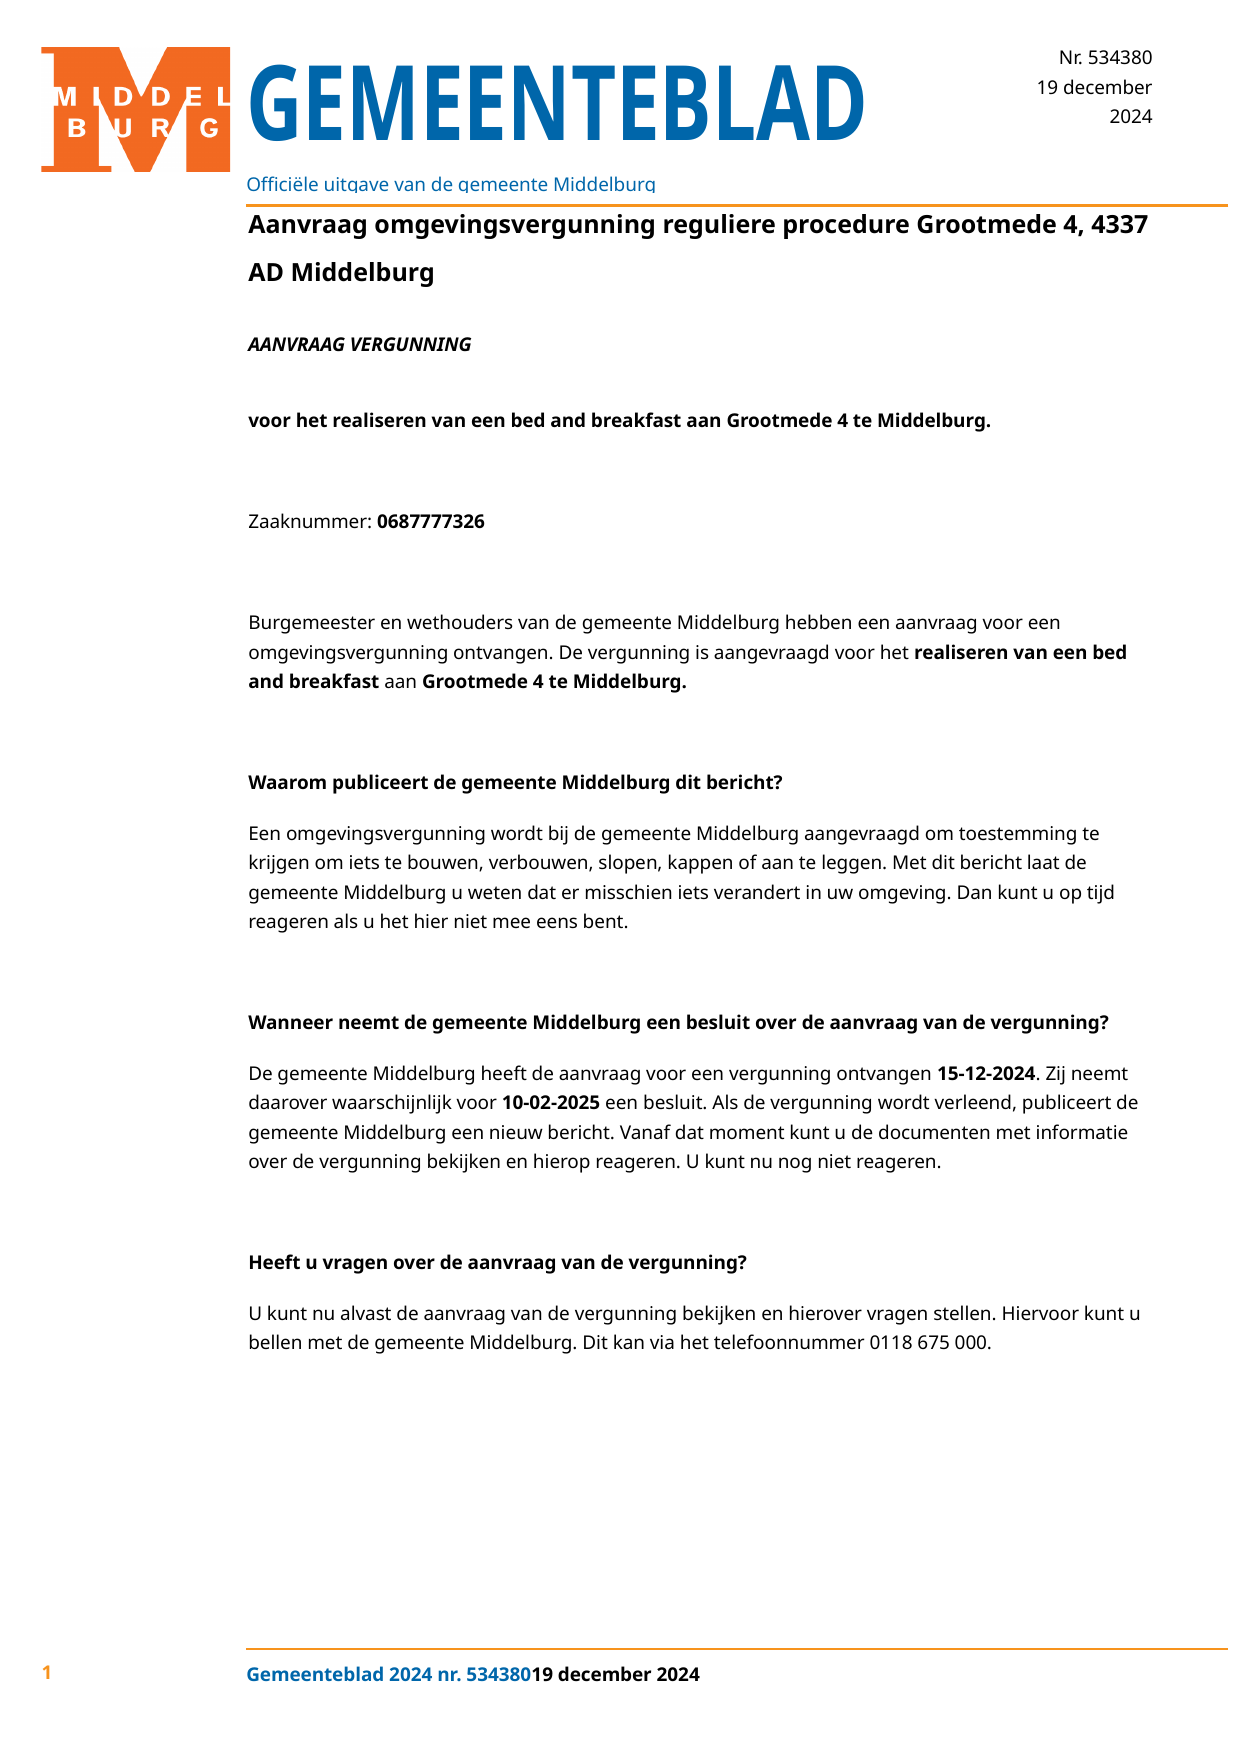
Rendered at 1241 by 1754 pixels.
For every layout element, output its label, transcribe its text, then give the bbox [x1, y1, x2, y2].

text voor het realiseren van een bed and breakfast aan Grootmede 4 te Middelburg. [248, 408, 1152, 433]
text Zaaknummer: 0687777326 [248, 508, 1152, 534]
text Wanneer neemt de gemeente Middelburg een besluit over de aanvraag van de vergunning? [248, 1009, 1152, 1035]
text Een omgevingsvergunning wordt bij de gemeente Middelburg aangevraagd om toestemming te krijgen om iets te bouwen, verbouwen, slopen, kappen of aan te leggen. Met dit bericht laat de gemeente Middelburg u weten dat er misschien iets verandert in uw omgeving. Dan kunt u op tijd reageren als u het hier niet mee eens bent. [248, 820, 1152, 934]
text Burgemeester en wethouders van de gemeente Middelburg hebben een aanvraag voor een omgevingsvergunning ontvangen. De vergunning is aangevraagd voor het realiseren van een bed and breakfast aan Grootmede 4 te Middelburg. [248, 609, 1152, 694]
picture [41, 47, 231, 172]
text Waarom publiceert de gemeente Middelburg dit bericht? [248, 769, 1152, 795]
text U kunt nu alvast de aanvraag van de vergunning bekijken en hierover vragen stellen. Hiervoor kunt u bellen met de gemeente Middelburg. Dit kan via het telefoonnummer 0118 675 000. [248, 1300, 1152, 1355]
text AANVRAAG VERGUNNING [248, 331, 1152, 357]
text Heeft u vragen over de aanvraag van de vergunning? [248, 1249, 1152, 1275]
text Aanvraag omgevingsvergunning reguliere procedure Grootmede 4, 4337 AD Middelburg [248, 207, 1152, 288]
text De gemeente Middelburg heeft de aanvraag voor een vergunning ontvangen 15-12-2024. Zij neemt daarover waarschijnlijk voor 10-02-2025 een besluit. Als de vergunning wordt verleend, publiceert de gemeente Middelburg een nieuw bericht. Vanaf dat moment kunt u de documenten met informatie over de vergunning bekijken en hierop reageren. U kunt nu nog niet reageren. [248, 1060, 1152, 1174]
